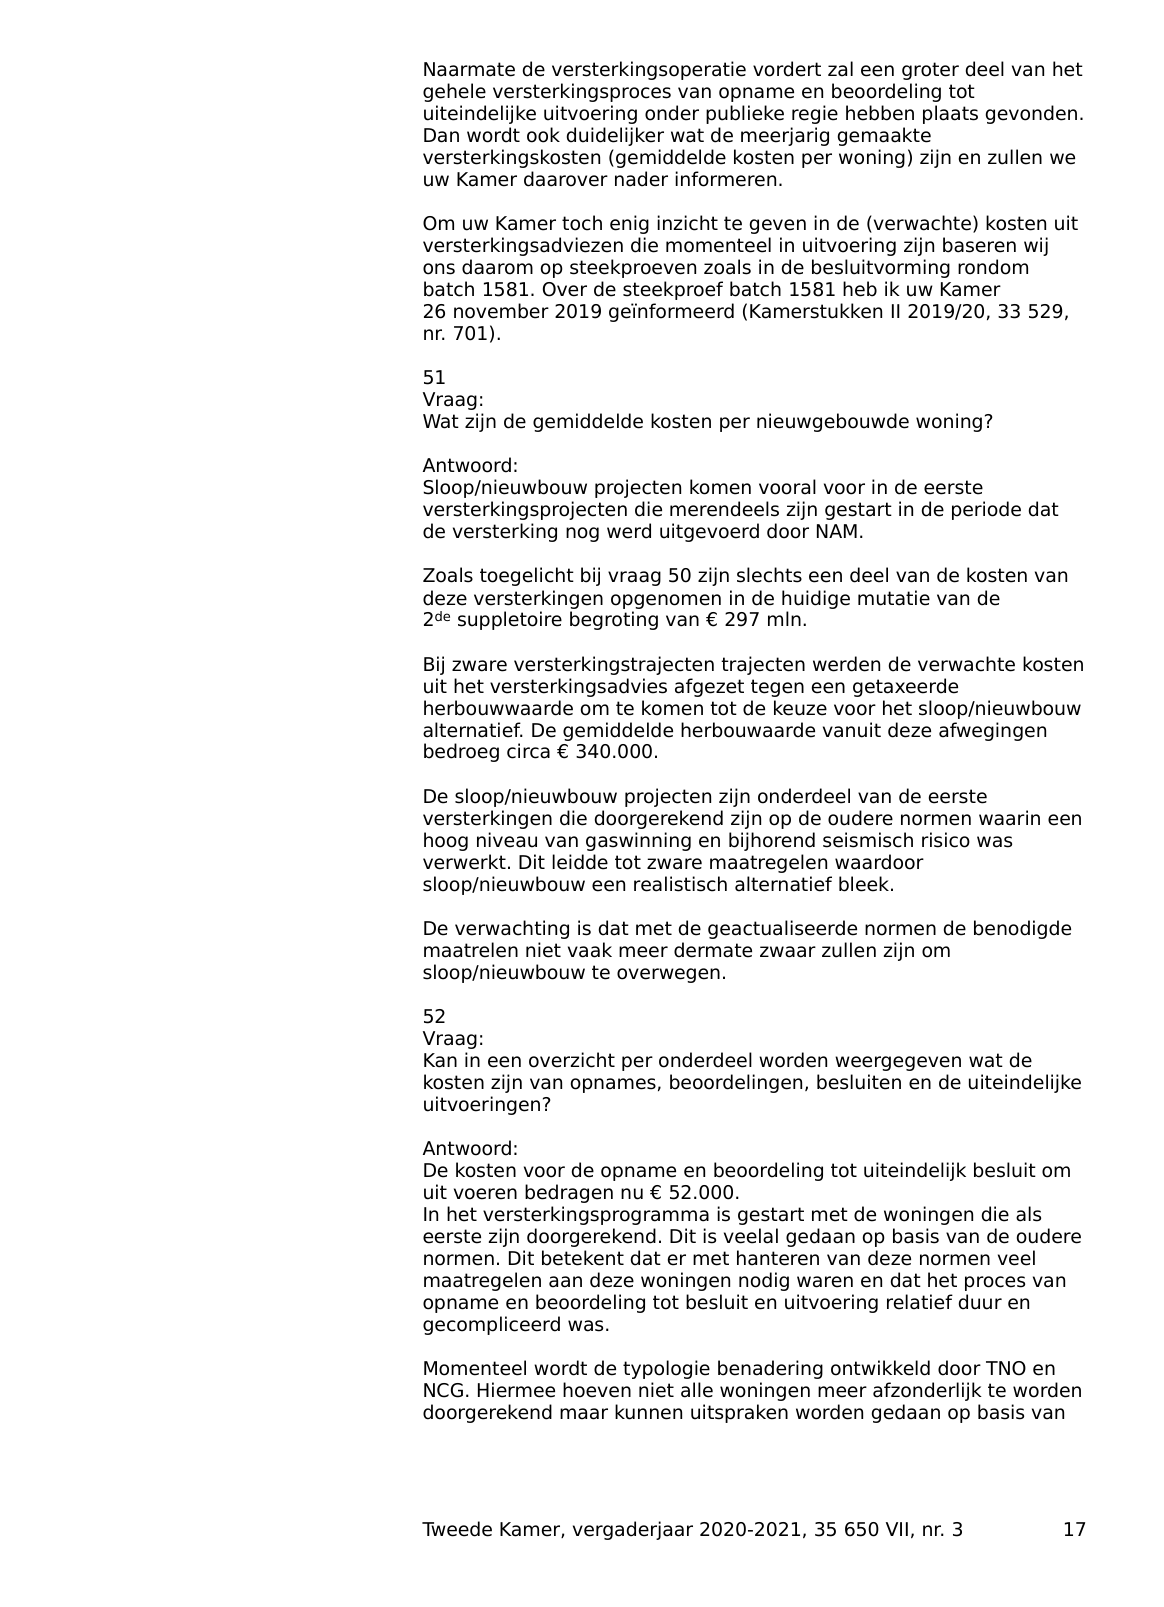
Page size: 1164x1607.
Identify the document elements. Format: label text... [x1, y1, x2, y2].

text Antwoord: [422, 455, 1087, 477]
text De verwachting is dat met de geactualiseerde normen de benodigde maatrelen niet vaak meer dermate zwaar zullen zijn om sloop/nieuwbouw te overwegen. [422, 918, 1087, 984]
text In het versterkingsprogramma is gestart met de woningen die als eerste zijn doorgerekend. Dit is veelal gedaan op basis van de oudere normen. Dit betekent dat er met hanteren van deze normen veel maatregelen aan deze woningen nodig waren en dat het proces van opname en beoordeling tot besluit en uitvoering relatief duur en gecompliceerd was. [422, 1204, 1087, 1336]
text Antwoord: [422, 1138, 1087, 1160]
text De sloop/nieuwbouw projecten zijn onderdeel van de eerste versterkingen die doorgerekend zijn op de oudere normen waarin een hoog niveau van gaswinning en bijhorend seismisch risico was verwerkt. Dit leidde tot zware maatregelen waardoor sloop/nieuwbouw een realistisch alternatief bleek. [422, 786, 1087, 896]
text De kosten voor de opname en beoordeling tot uiteindelijk besluit om uit voeren bedragen nu € 52.000. [422, 1160, 1087, 1204]
text Kan in een overzicht per onderdeel worden weergegeven wat de kosten zijn van opnames, beoordelingen, besluiten en de uiteindelijke uitvoeringen? [422, 1050, 1087, 1116]
text Vraag: [422, 1028, 1087, 1050]
text Zoals toegelicht bij vraag 50 zijn slechts een deel van de kosten van deze versterkingen opgenomen in de huidige mutatie van de 2de suppletoire begroting van € 297 mln. [422, 565, 1087, 631]
text Naarmate de versterkingsoperatie vordert zal een groter deel van het gehele versterkingsproces van opname en beoordeling tot uiteindelijke uitvoering onder publieke regie hebben plaats gevonden. Dan wordt ook duidelijker wat de meerjarig gemaakte versterkingskosten (gemiddelde kosten per woning) zijn en zullen we uw Kamer daarover nader informeren. [422, 59, 1087, 191]
text Sloop/nieuwbouw projecten komen vooral voor in de eerste versterkingsprojecten die merendeels zijn gestart in de periode dat de versterking nog werd uitgevoerd door NAM. [422, 477, 1087, 543]
text 52 [422, 1006, 1087, 1028]
text Vraag: [422, 389, 1087, 411]
text Bij zware versterkingstrajecten trajecten werden de verwachte kosten uit het versterkingsadvies afgezet tegen een getaxeerde herbouwwaarde om te komen tot de keuze voor het sloop/nieuwbouw alternatief. De gemiddelde herbouwaarde vanuit deze afwegingen bedroeg circa € 340.000. [422, 653, 1087, 763]
text Wat zijn de gemiddelde kosten per nieuwgebouwde woning? [422, 411, 1087, 433]
text Om uw Kamer toch enig inzicht te geven in de (verwachte) kosten uit versterkingsadviezen die momenteel in uitvoering zijn baseren wij ons daarom op steekproeven zoals in de besluitvorming rondom batch 1581. Over de steekproef batch 1581 heb ik uw Kamer 26 november 2019 geïnformeerd (Kamerstukken II 2019/20, 33 529, nr. 701). [422, 213, 1087, 345]
text 51 [422, 367, 1087, 389]
text Momenteel wordt de typologie benadering ontwikkeld door TNO en NCG. Hiermee hoeven niet alle woningen meer afzonderlijk te worden doorgerekend maar kunnen uitspraken worden gedaan op basis van [422, 1358, 1087, 1424]
